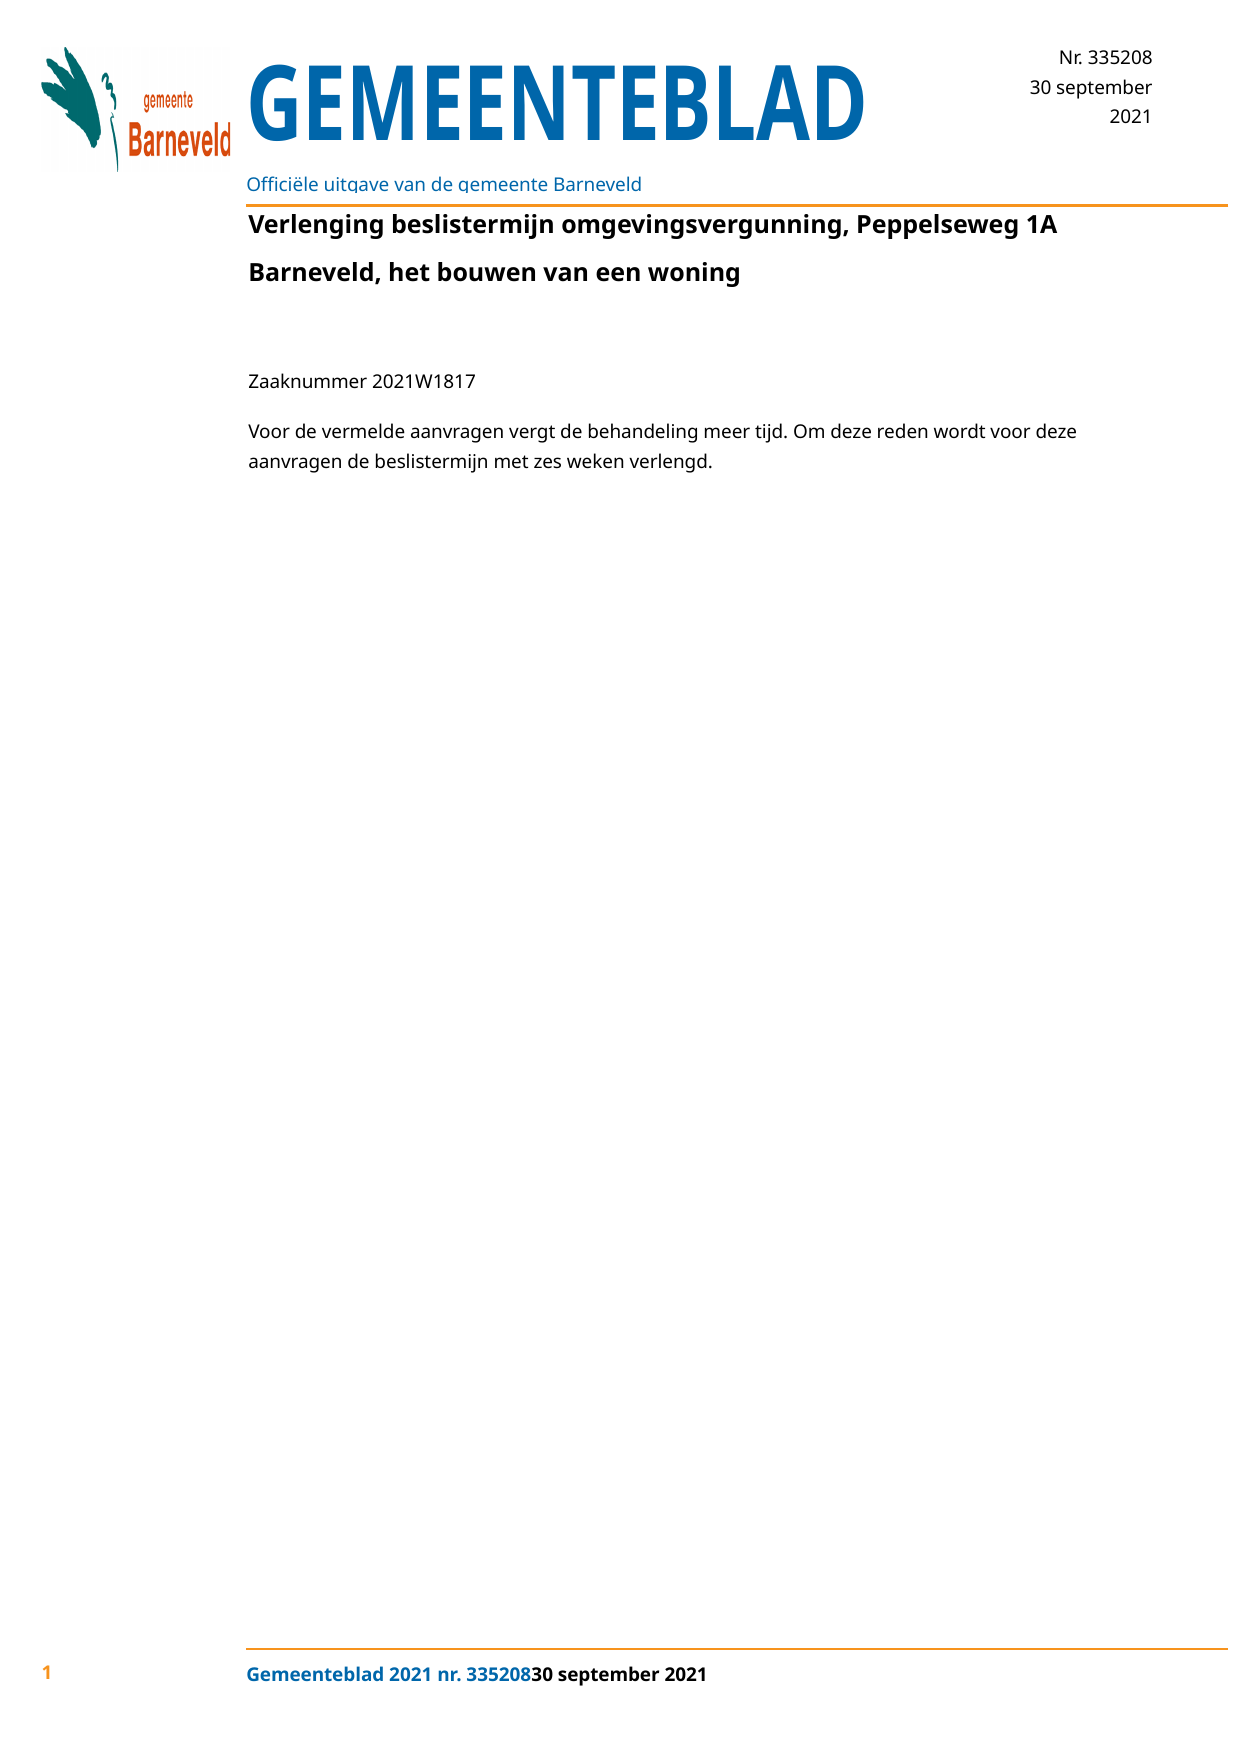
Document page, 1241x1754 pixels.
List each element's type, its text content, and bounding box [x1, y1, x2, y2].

text Verlenging beslistermijn omgevingsvergunning, Peppelseweg 1A Barneveld, het bouwen van een woning [248, 207, 1152, 288]
text Zaaknummer 2021W1817 [248, 368, 1152, 394]
text Voor de vermelde aanvragen vergt de behandeling meer tijd. Om deze reden wordt voor deze aanvragen de beslistermijn met zes weken verlengd. [248, 419, 1152, 474]
picture [41, 47, 231, 172]
